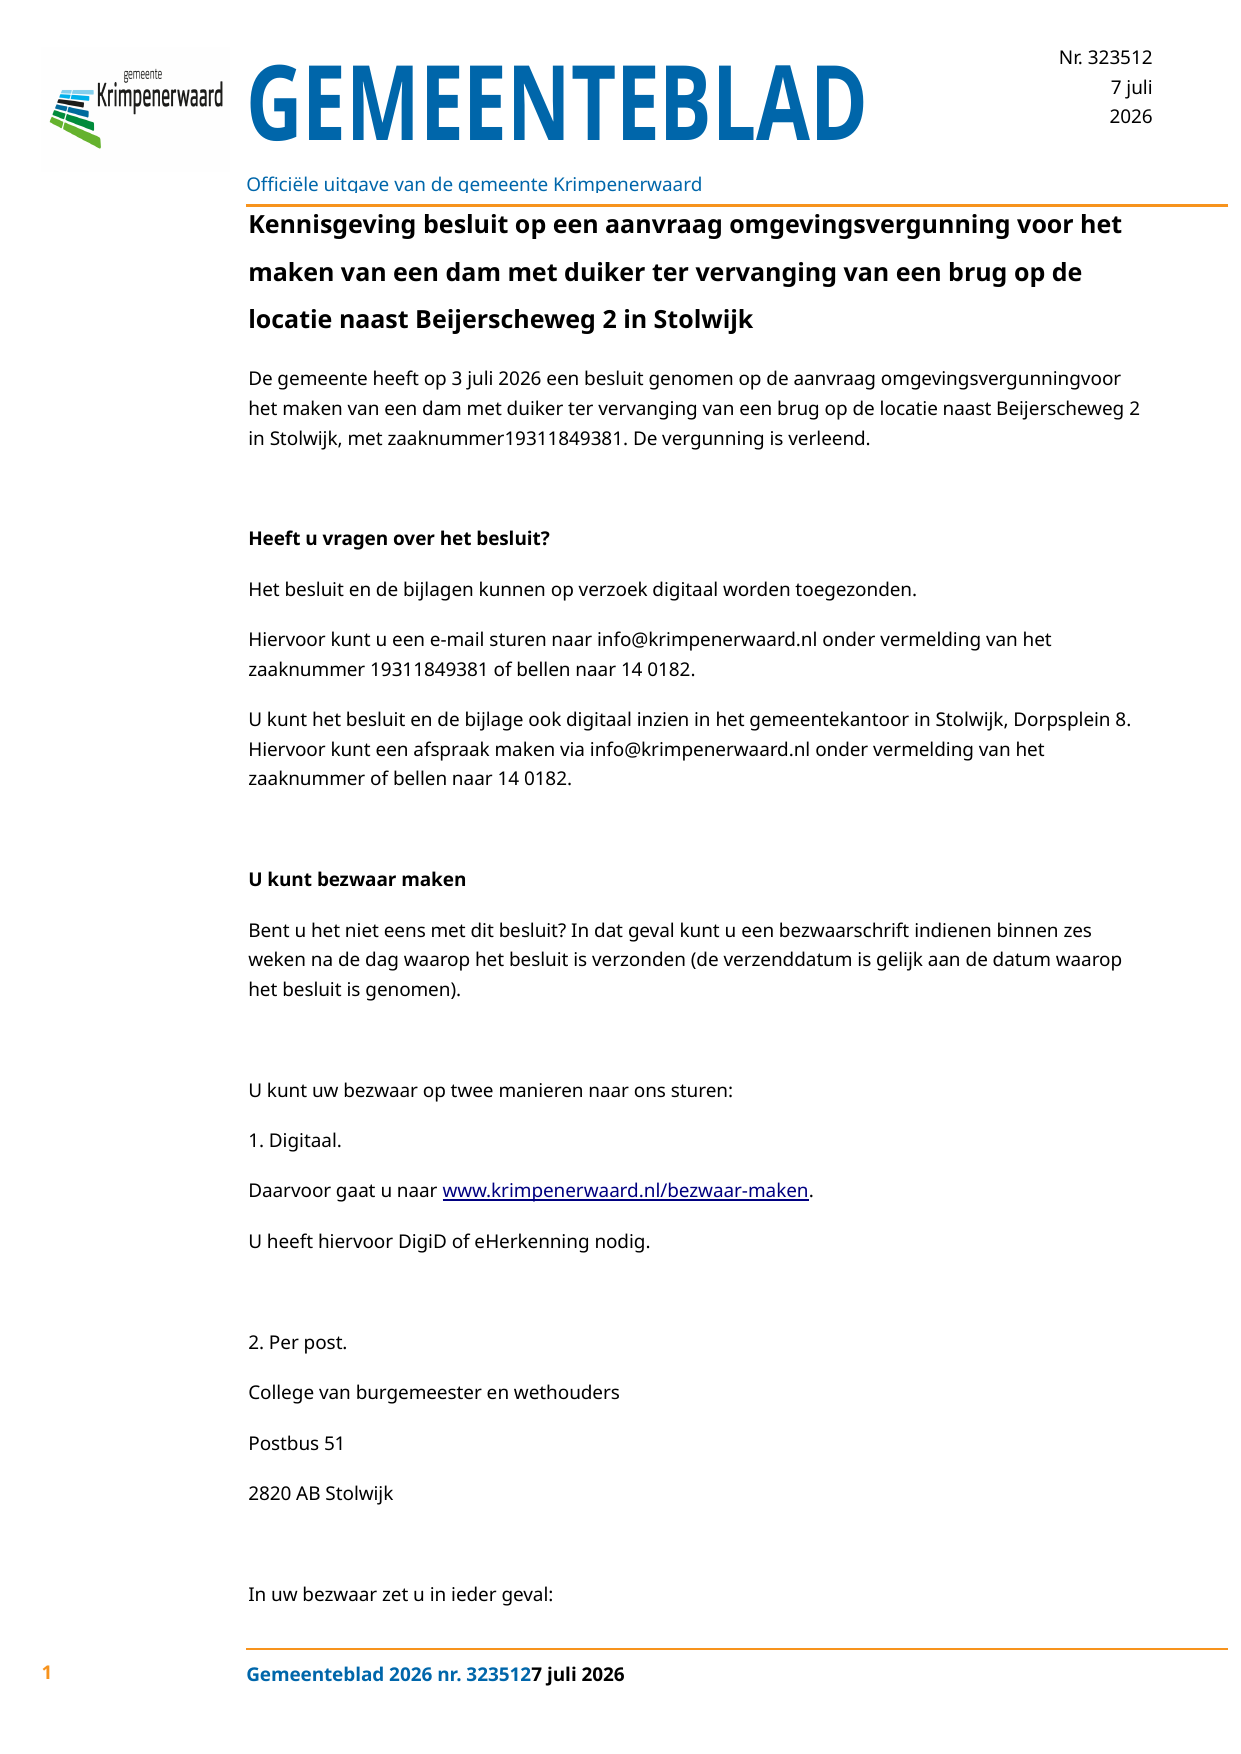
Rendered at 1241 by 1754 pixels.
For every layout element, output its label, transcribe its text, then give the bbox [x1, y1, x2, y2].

picture [41, 47, 231, 172]
text U heeft hiervoor DigiD of eHerkenning nodig. [248, 1228, 1152, 1254]
text 2. Per post. [248, 1329, 1152, 1354]
text De gemeente heeft op 3 juli 2026 een besluit genomen op de aanvraag omgevingsvergunningvoor het maken van een dam met duiker ter vervanging van een brug op de locatie naast Beijerscheweg 2 in Stolwijk, met zaaknummer19311849381. De vergunning is verleend. [248, 366, 1152, 450]
text College van burgemeester en wethouders [248, 1379, 1152, 1405]
text 1. Digitaal. [248, 1127, 1152, 1153]
text Daarvoor gaat u naar www.krimpenerwaard.nl/bezwaar-maken. [248, 1178, 1152, 1203]
text In uw bezwaar zet u in ieder geval: [248, 1581, 1152, 1607]
text 2820 AB Stolwijk [248, 1480, 1152, 1506]
text U kunt bezwaar maken [248, 866, 1152, 892]
text Bent u het niet eens met dit besluit? In dat geval kunt u een bezwaarschrift indienen binnen zes weken na de dag waarop het besluit is verzonden (de verzenddatum is gelijk aan de datum waarop het besluit is genomen). [248, 917, 1152, 1002]
text Het besluit en de bijlagen kunnen op verzoek digitaal worden toegezonden. [248, 576, 1152, 602]
text Kennisgeving besluit op een aanvraag omgevingsvergunning voor het maken van een dam met duiker ter vervanging van een brug op de locatie naast Beijerscheweg 2 in Stolwijk [248, 207, 1152, 336]
text U kunt uw bezwaar op twee manieren naar ons sturen: [248, 1077, 1152, 1102]
text Heeft u vragen over het besluit? [248, 526, 1152, 551]
text Postbus 51 [248, 1430, 1152, 1455]
text U kunt het besluit en de bijlage ook digitaal inzien in het gemeentekantoor in Stolwijk, Dorpsplein 8. Hiervoor kunt een afspraak maken via info@krimpenerwaard.nl onder vermelding van het zaaknummer of bellen naar 14 0182. [248, 706, 1152, 791]
text Hiervoor kunt u een e-mail sturen naar info@krimpenerwaard.nl onder vermelding van het zaaknummer 19311849381 of bellen naar 14 0182. [248, 626, 1152, 682]
